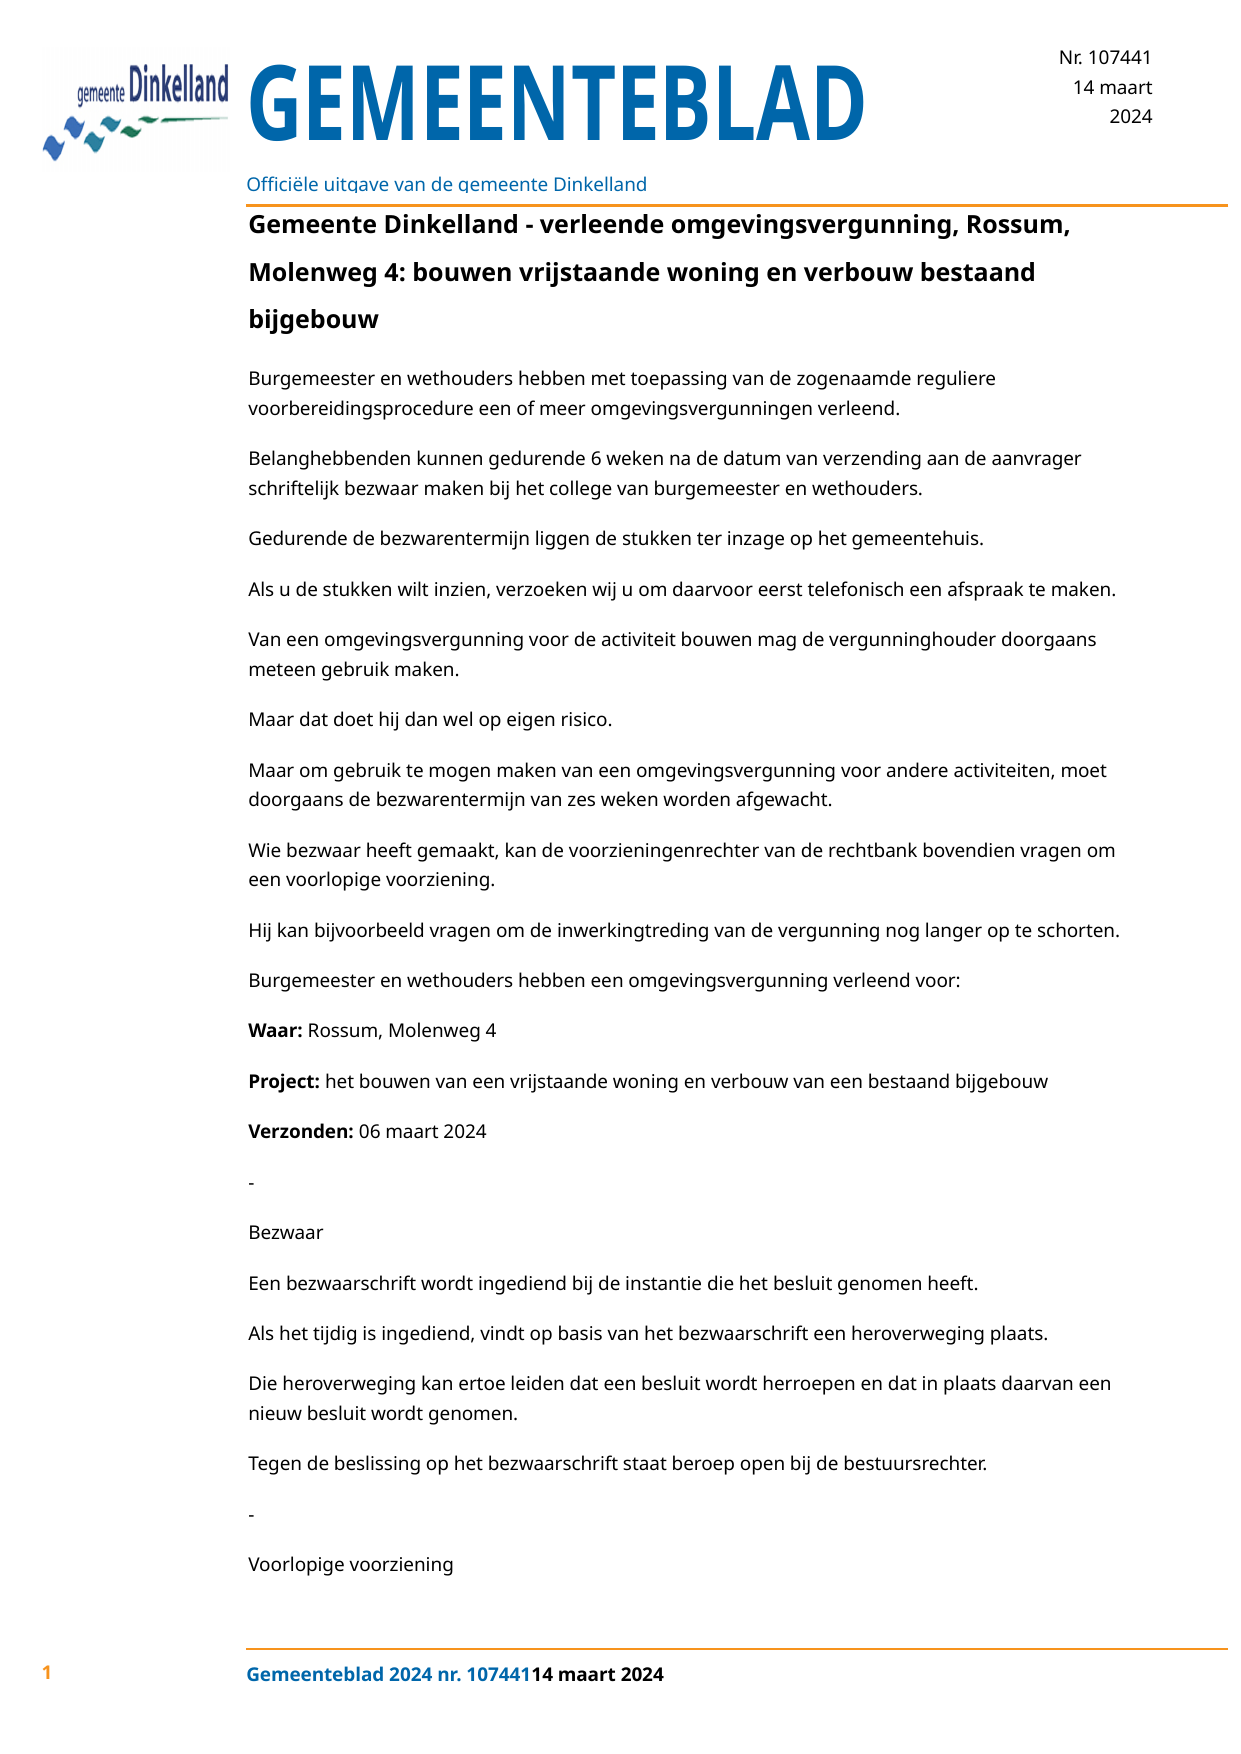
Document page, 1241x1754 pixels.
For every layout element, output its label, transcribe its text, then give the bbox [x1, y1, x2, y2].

text - [248, 1169, 1152, 1194]
picture [41, 47, 231, 172]
text Voorlopige voorziening [248, 1551, 1152, 1577]
text Burgemeester en wethouders hebben een omgevingsvergunning verleend voor: [248, 967, 1152, 993]
text Waar: Rossum, Molenweg 4 [248, 1018, 1152, 1043]
text Belanghebbenden kunnen gedurende 6 weken na de datum van verzending aan de aanvrager schriftelijk bezwaar maken bij het college van burgemeester en wethouders. [248, 446, 1152, 501]
text Als u de stukken wilt inzien, verzoeken wij u om daarvoor eerst telefonisch een afspraak te maken. [248, 576, 1152, 602]
text - [248, 1501, 1152, 1527]
text Een bezwaarschrift wordt ingediend bij de instantie die het besluit genomen heeft. [248, 1270, 1152, 1295]
text Hij kan bijvoorbeeld vragen om de inwerkingtreding van de vergunning nog langer op te schorten. [248, 917, 1152, 942]
text Maar om gebruik te mogen maken van een omgevingsvergunning voor andere activiteiten, moet doorgaans de bezwarentermijn van zes weken worden afgewacht. [248, 757, 1152, 812]
text Burgemeester en wethouders hebben met toepassing van de zogenaamde reguliere voorbereidingsprocedure een of meer omgevingsvergunningen verleend. [248, 366, 1152, 421]
text Maar dat doet hij dan wel op eigen risico. [248, 706, 1152, 732]
text Wie bezwaar heeft gemaakt, kan de voorzieningenrechter van de rechtbank bovendien vragen om een voorlopige voorziening. [248, 837, 1152, 892]
text Tegen de beslissing op het bezwaarschrift staat beroep open bij de bestuursrechter. [248, 1451, 1152, 1476]
text Als het tijdig is ingediend, vindt op basis van het bezwaarschrift een heroverweging plaats. [248, 1320, 1152, 1346]
text Gedurende de bezwarentermijn liggen de stukken ter inzage op het gemeentehuis. [248, 526, 1152, 551]
text Van een omgevingsvergunning voor de activiteit bouwen mag de vergunninghouder doorgaans meteen gebruik maken. [248, 626, 1152, 682]
text Gemeente Dinkelland - verleende omgevingsvergunning, Rossum, Molenweg 4: bouwen vrijstaande woning en verbouw bestaand bijgebouw [248, 207, 1152, 336]
text Bezwaar [248, 1219, 1152, 1245]
text Die heroverweging kan ertoe leiden dat een besluit wordt herroepen en dat in plaats daarvan een nieuw besluit wordt genomen. [248, 1371, 1152, 1426]
text Verzonden: 06 maart 2024 [248, 1118, 1152, 1144]
text Project: het bouwen van een vrijstaande woning en verbouw van een bestaand bijgebouw [248, 1068, 1152, 1094]
